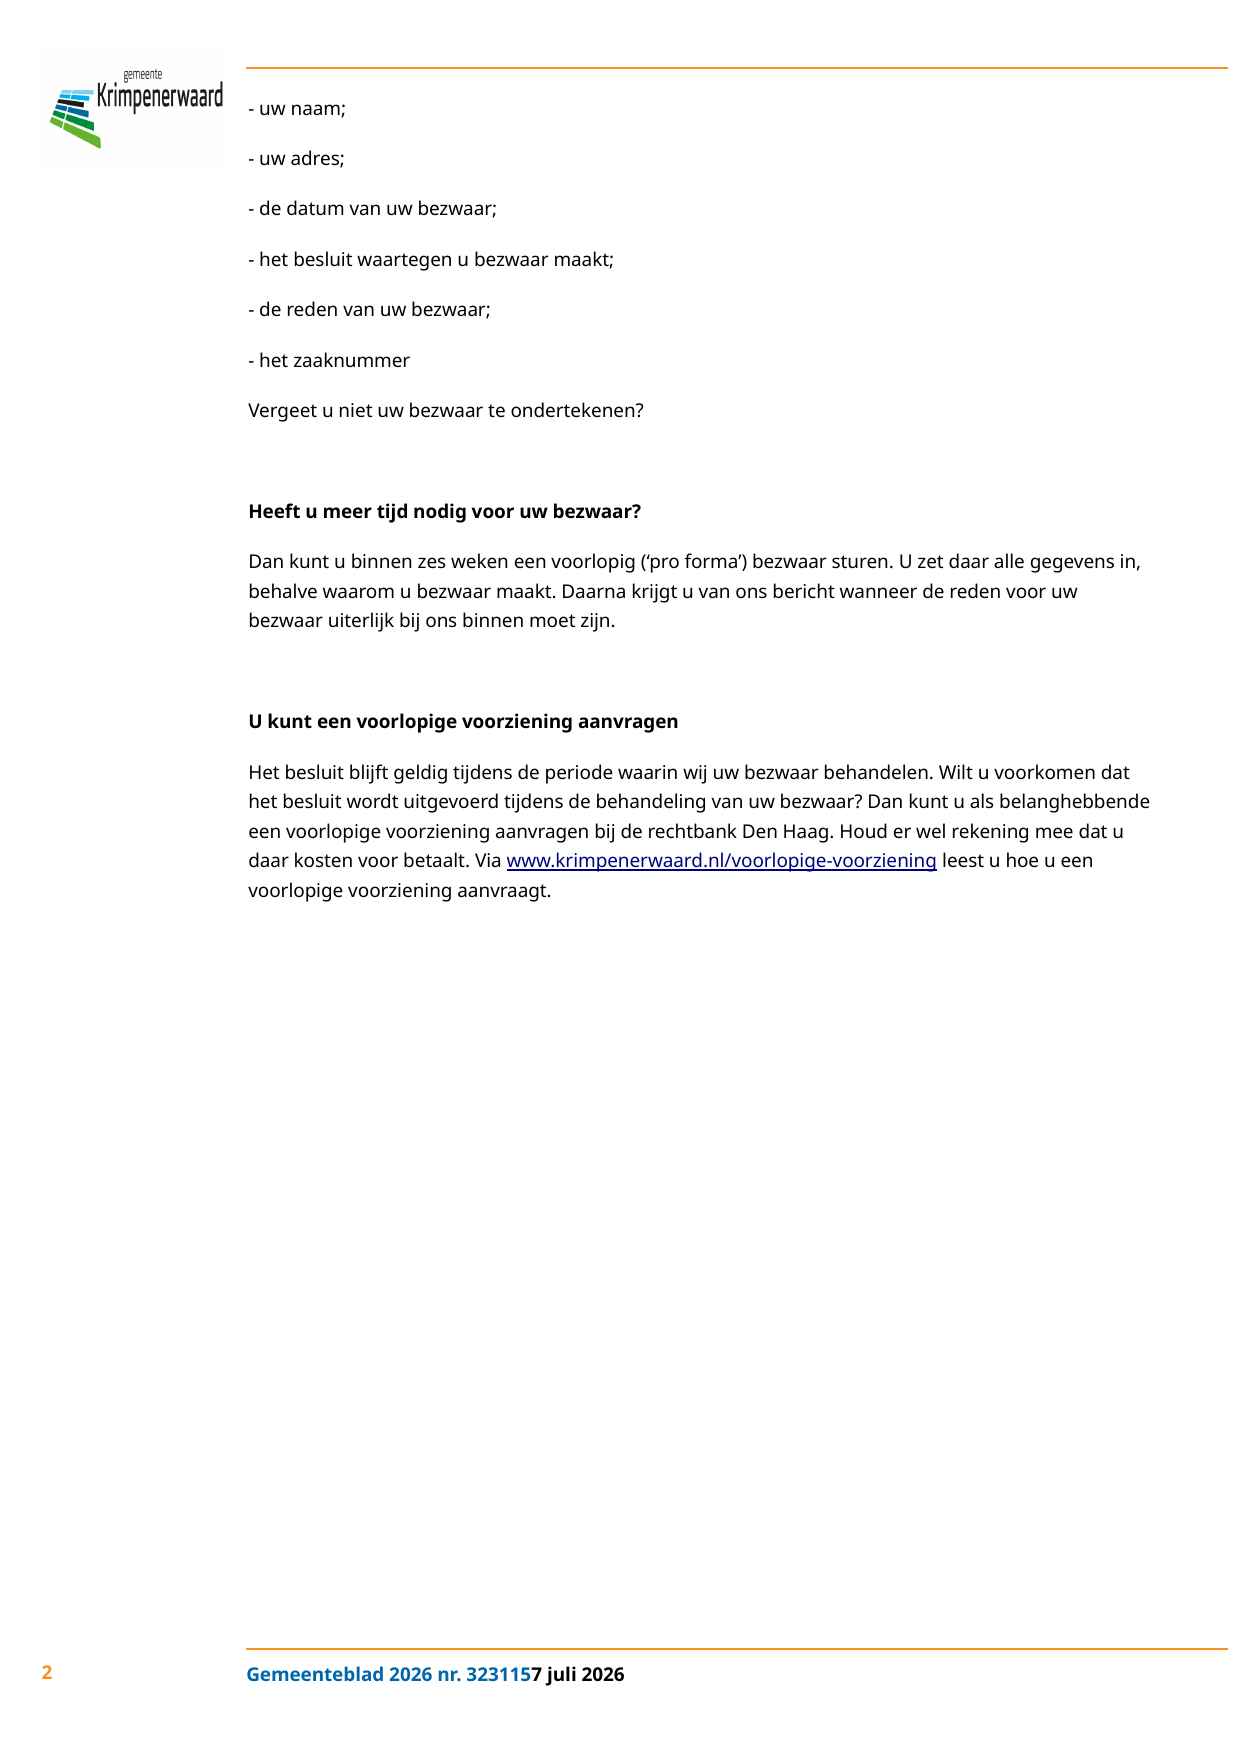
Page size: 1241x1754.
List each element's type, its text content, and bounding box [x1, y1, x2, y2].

text - uw adres; [248, 145, 1152, 171]
text U kunt een voorlopige voorziening aanvragen [248, 708, 1152, 734]
text - de reden van uw bezwaar; [248, 296, 1152, 322]
text Dan kunt u binnen zes weken een voorlopig (‘pro forma’) bezwaar sturen. U zet daar alle gegevens in, behalve waarom u bezwaar maakt. Daarna krijgt u van ons bericht wanneer de reden voor uw bezwaar uiterlijk bij ons binnen moet zijn. [248, 548, 1152, 633]
picture [41, 47, 231, 172]
text Vergeet u niet uw bezwaar te ondertekenen? [248, 397, 1152, 423]
text - de datum van uw bezwaar; [248, 196, 1152, 221]
text Het besluit blijft geldig tijdens de periode waarin wij uw bezwaar behandelen. Wilt u voorkomen dat het besluit wordt uitgevoerd tijdens de behandeling van uw bezwaar? Dan kunt u als belanghebbende een voorlopige voorziening aanvragen bij de rechtbank Den Haag. Houd er wel rekening mee dat u daar kosten voor betaalt. Via www.krimpenerwaard.nl/voorlopige-voorziening leest u hoe u een voorlopige voorziening aanvraagt. [248, 759, 1152, 903]
text Heeft u meer tijd nodig voor uw bezwaar? [248, 498, 1152, 524]
text - uw naam; [248, 95, 1152, 121]
text - het besluit waartegen u bezwaar maakt; [248, 246, 1152, 272]
text - het zaaknummer [248, 347, 1152, 373]
